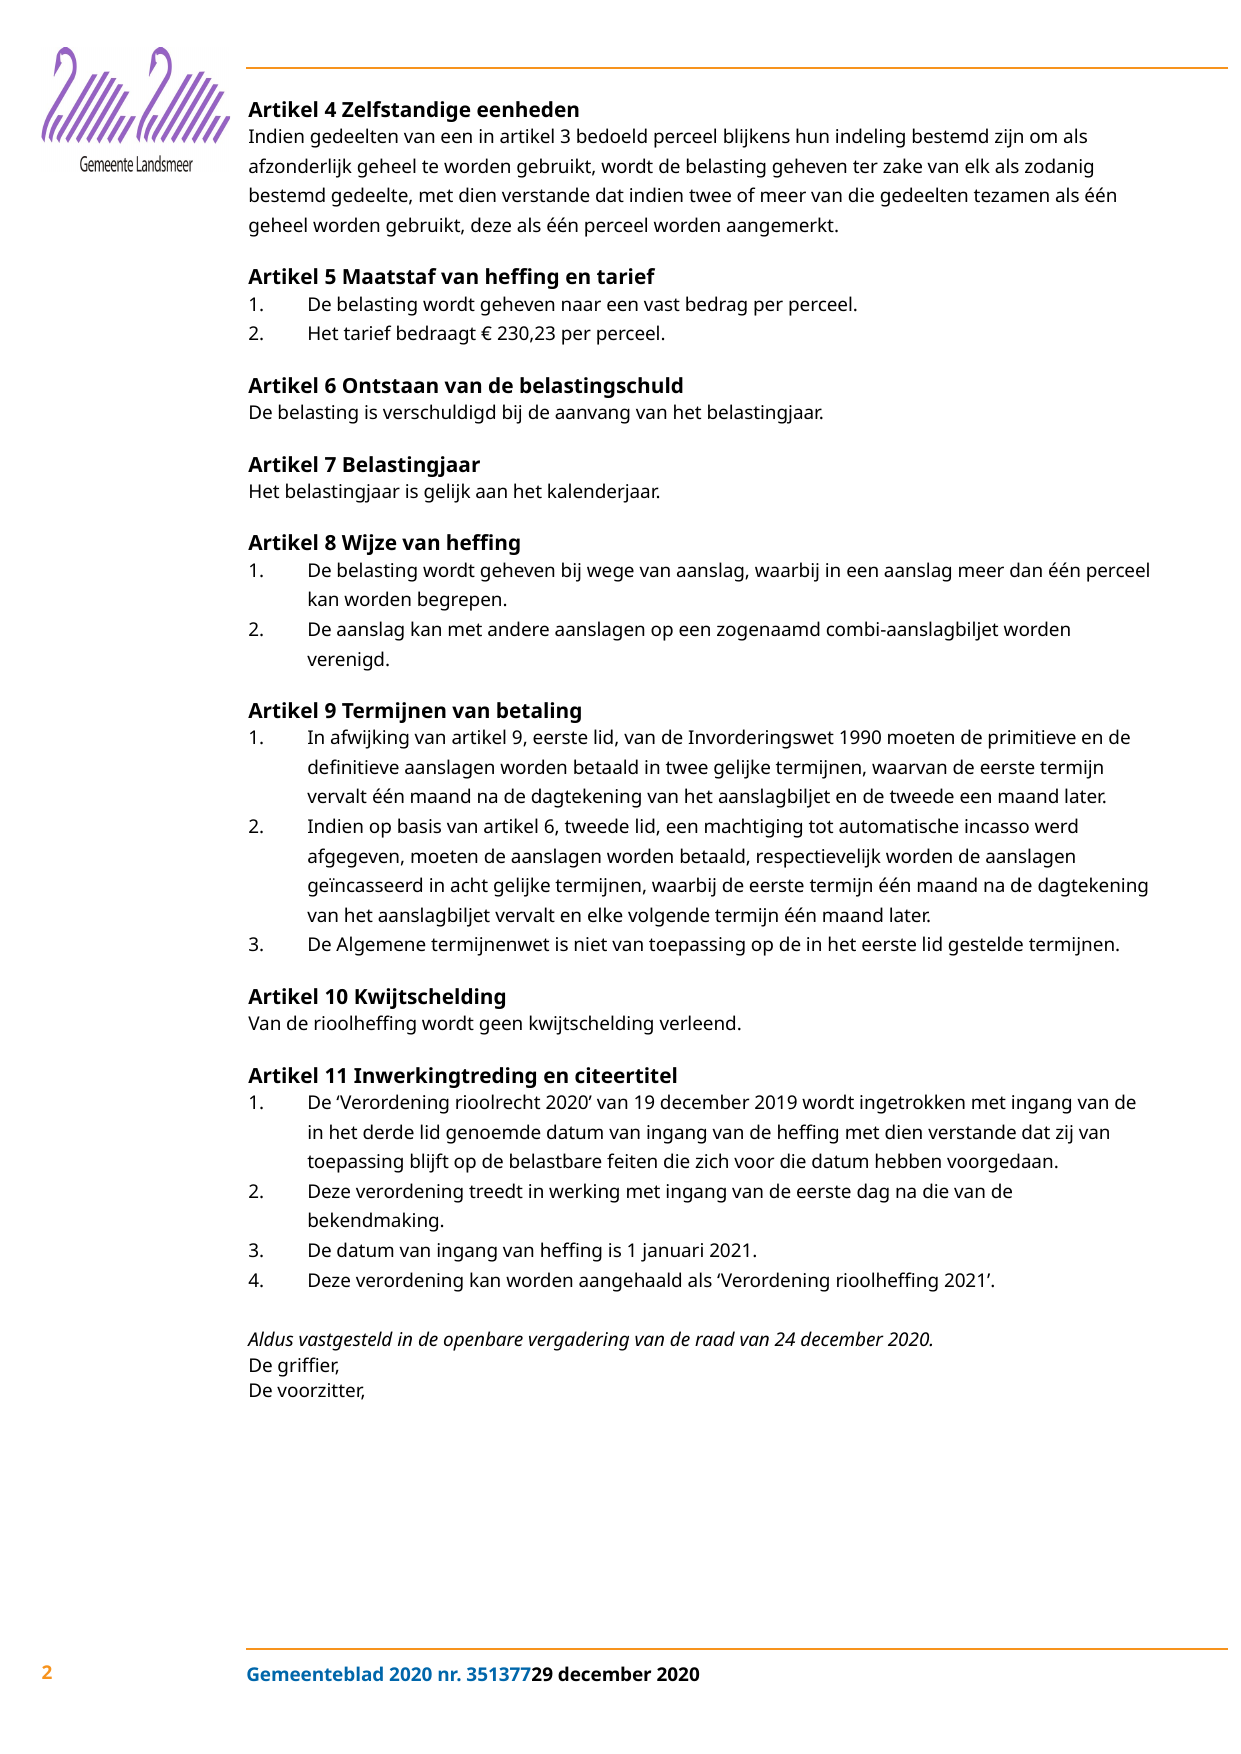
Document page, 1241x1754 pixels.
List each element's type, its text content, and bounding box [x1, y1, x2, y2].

text Artikel 7 Belastingjaar [248, 450, 1152, 478]
text Artikel 5 Maatstaf van heffing en tarief [248, 262, 1152, 291]
list Indien op basis van artikel 6, tweede lid, een machtiging tot automatische incasso werd afgegeven, moeten de aanslagen worden betaald, respectievelijk worden de aanslagen geïncasseerd in acht gelijke termijnen, waarbij de eerste termijn één maand na de dagtekening van het aanslagbiljet vervalt en elke volgende termijn één maand later. [248, 813, 1152, 928]
list Deze verordening treedt in werking met ingang van de eerste dag na die van de bekendmaking. [248, 1178, 1152, 1233]
list De belasting wordt geheven bij wege van aanslag, waarbij in een aanslag meer dan één perceel kan worden begrepen. [248, 557, 1152, 612]
list Deze verordening kan worden aangehaald als ‘Verordening rioolheffing 2021’. [248, 1267, 1152, 1293]
text Artikel 9 Termijnen van betaling [248, 696, 1152, 724]
text Het belastingjaar is gelijk aan het kalenderjaar. [248, 478, 1152, 504]
text Artikel 4 Zelfstandige eenheden [248, 95, 1152, 123]
text Artikel 10 Kwijtschelding [248, 982, 1152, 1011]
text De voorzitter, [248, 1377, 1152, 1403]
list De Algemene termijnenwet is niet van toepassing op de in het eerste lid gestelde termijnen. [248, 932, 1152, 957]
list Het tarief bedraagt € 230,23 per perceel. [248, 320, 1152, 346]
picture [41, 47, 231, 172]
text Artikel 11 Inwerkingtreding en citeertitel [248, 1061, 1152, 1089]
text De belasting is verschuldigd bij de aanvang van het belastingjaar. [248, 399, 1152, 425]
text De griffier, [248, 1352, 1152, 1377]
text Artikel 8 Wijze van heffing [248, 528, 1152, 557]
list De ‘Verordening rioolrecht 2020’ van 19 december 2019 wordt ingetrokken met ingang van de in het derde lid genoemde datum van ingang van de heffing met dien verstande dat zij van toepassing blijft op de belastbare feiten die zich voor die datum hebben voorgedaan. [248, 1089, 1152, 1174]
text Aldus vastgesteld in de openbare vergadering van de raad van 24 december 2020. [248, 1326, 1152, 1352]
text Artikel 6 Ontstaan van de belastingschuld [248, 371, 1152, 399]
list De aanslag kan met andere aanslagen op een zogenaamd combi-aanslagbiljet worden verenigd. [248, 616, 1152, 671]
text Indien gedeelten van een in artikel 3 bedoeld perceel blijkens hun indeling bestemd zijn om als afzonderlijk geheel te worden gebruikt, wordt de belasting geheven ter zake van elk als zodanig bestemd gedeelte, met dien verstande dat indien twee of meer van die gedeelten tezamen als één geheel worden gebruikt, deze als één perceel worden aangemerkt. [248, 123, 1152, 238]
list De datum van ingang van heffing is 1 januari 2021. [248, 1237, 1152, 1263]
text Van de rioolheffing wordt geen kwijtschelding verleend. [248, 1011, 1152, 1036]
list De belasting wordt geheven naar een vast bedrag per perceel. [248, 291, 1152, 317]
list In afwijking van artikel 9, eerste lid, van de Invorderingswet 1990 moeten de primitieve en de definitieve aanslagen worden betaald in twee gelijke termijnen, waarvan de eerste termijn vervalt één maand na de dagtekening van het aanslagbiljet en de tweede een maand later. [248, 724, 1152, 809]
